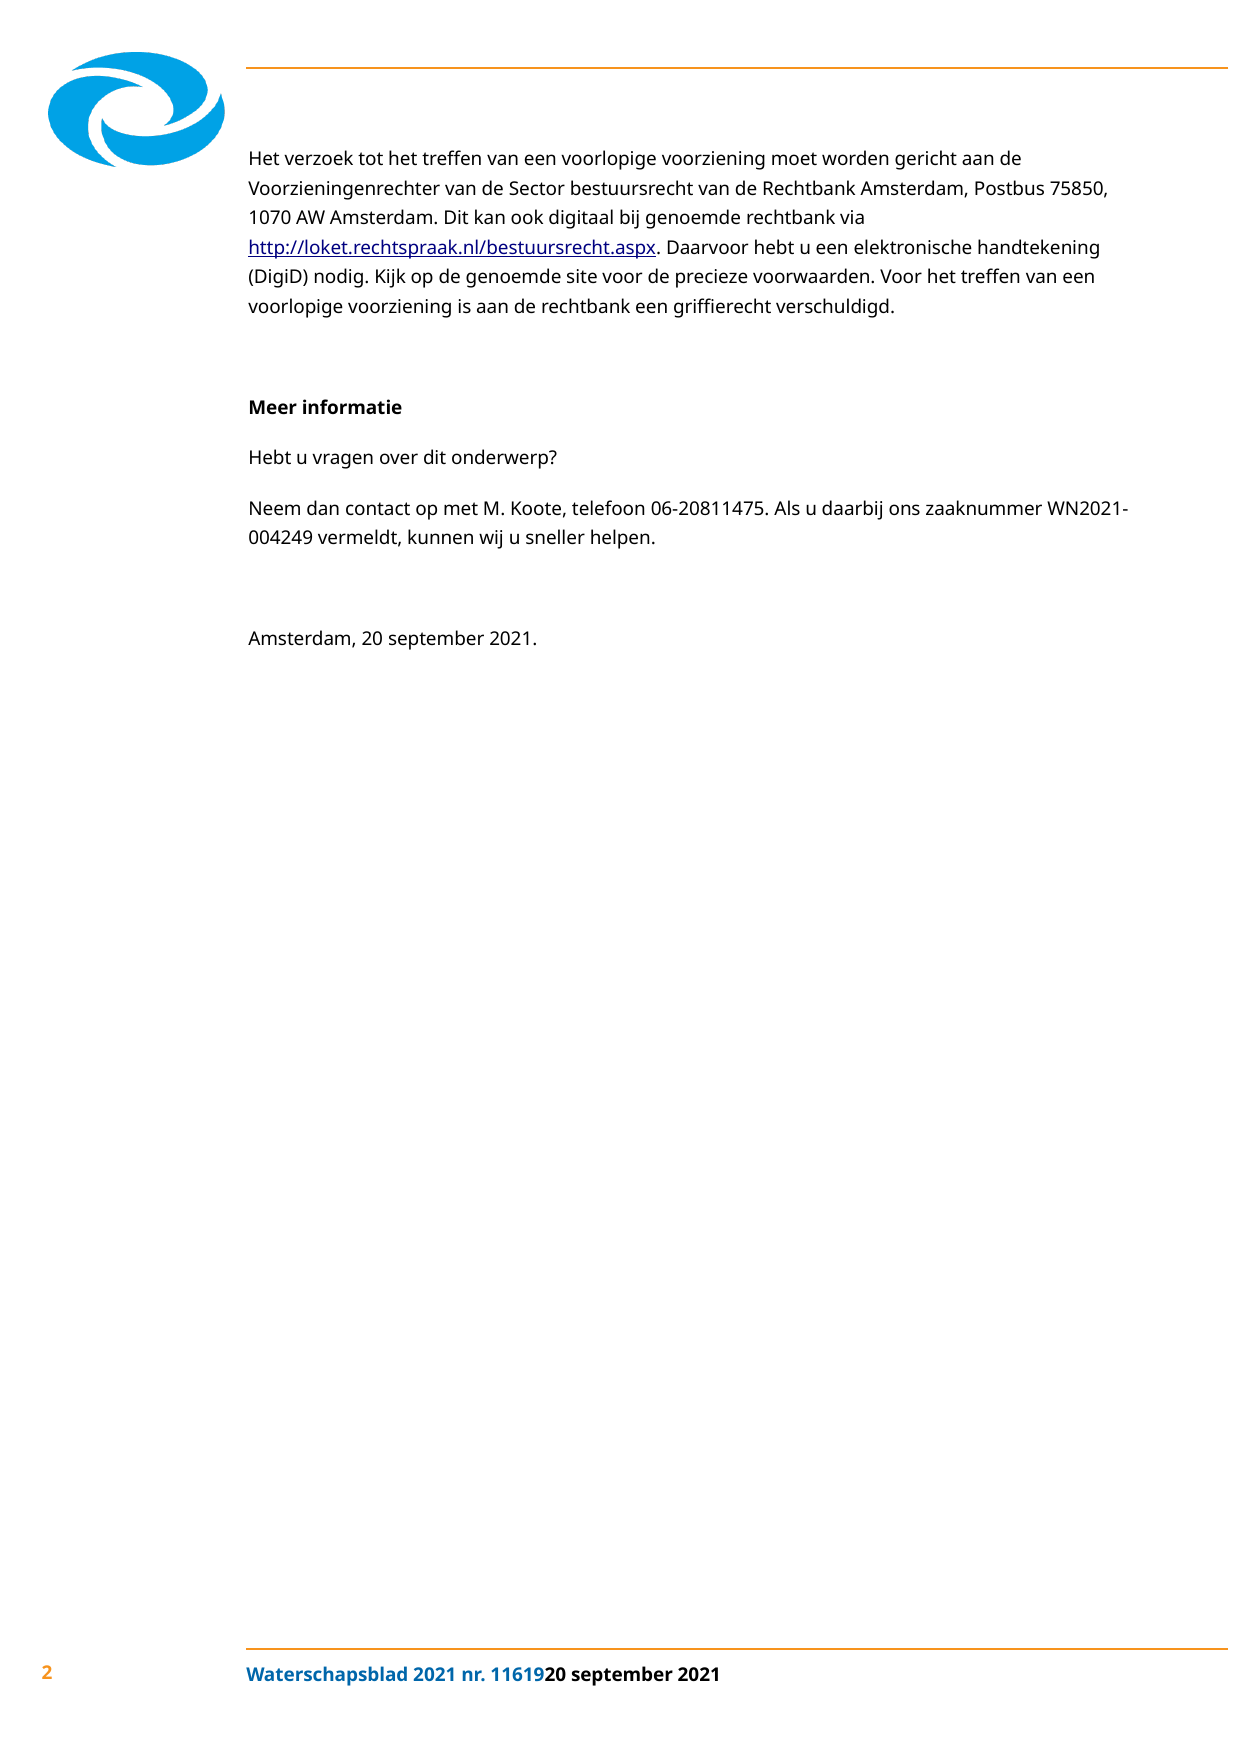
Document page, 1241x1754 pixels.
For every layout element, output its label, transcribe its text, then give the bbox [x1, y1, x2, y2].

text Hebt u vragen over dit onderwerp? [248, 444, 1152, 470]
picture [41, 47, 231, 172]
text Het verzoek tot het treffen van een voorlopige voorziening moet worden gericht aan de Voorzieningenrechter van de Sector bestuursrecht van de Rechtbank Amsterdam, Postbus 75850, 1070 AW Amsterdam. Dit kan ook digitaal bij genoemde rechtbank via http://loket.rechtspraak.nl/bestuursrecht.aspx. Daarvoor hebt u een elektronische handtekening (DigiD) nodig. Kijk op de genoemde site voor de precieze voorwaarden. Voor het treffen van een voorlopige voorziening is aan de rechtbank een griffierecht verschuldigd. [248, 145, 1152, 319]
text Neem dan contact op met M. Koote, telefoon 06-20811475. Als u daarbij ons zaaknummer WN2021-004249 vermeldt, kunnen wij u sneller helpen. [248, 495, 1152, 550]
text Amsterdam, 20 september 2021. [248, 625, 1152, 651]
text Meer informatie [248, 394, 1152, 420]
